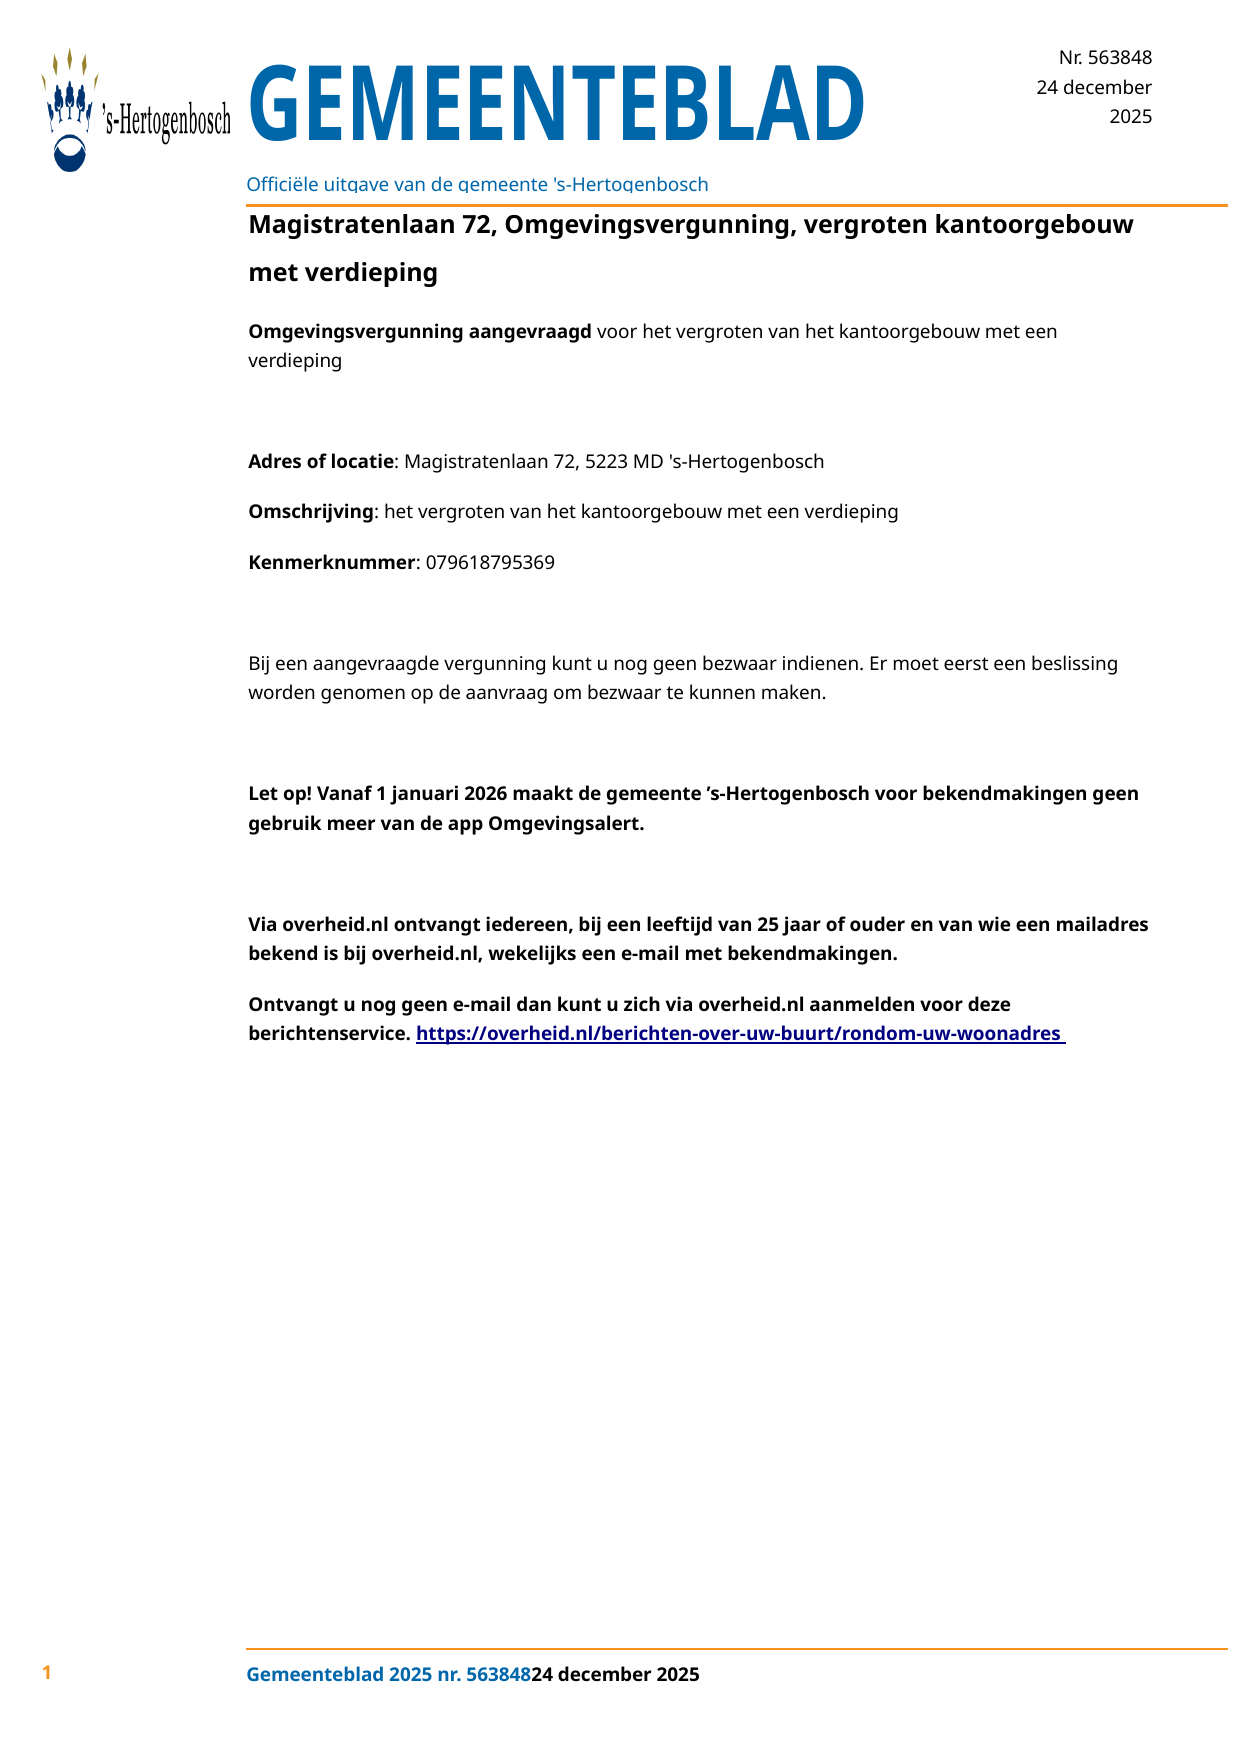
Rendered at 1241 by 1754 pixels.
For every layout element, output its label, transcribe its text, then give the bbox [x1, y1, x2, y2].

text Magistratenlaan 72, Omgevingsvergunning, vergroten kantoorgebouw met verdieping [248, 207, 1152, 288]
picture [41, 47, 231, 172]
text Omgevingsvergunning aangevraagd voor het vergroten van het kantoorgebouw met een verdieping [248, 318, 1152, 373]
text Kenmerknummer: 079618795369 [248, 549, 1152, 575]
text Let op! Vanaf 1 januari 2026 maakt de gemeente ’s-Hertogenbosch voor bekendmakingen geen gebruik meer van de app Omgevingsalert. [248, 780, 1152, 836]
text Adres of locatie: Magistratenlaan 72, 5223 MD 's-Hertogenbosch [248, 448, 1152, 474]
text Omschrijving: het vergroten van het kantoorgebouw met een verdieping [248, 499, 1152, 524]
text Bij een aangevraagde vergunning kunt u nog geen bezwaar indienen. Er moet eerst een beslissing worden genomen op de aanvraag om bezwaar te kunnen maken. [248, 650, 1152, 705]
text Via overheid.nl ontvangt iedereen, bij een leeftijd van 25 jaar of ouder en van wie een mailadres bekend is bij overheid.nl, wekelijks een e-mail met bekendmakingen. [248, 911, 1152, 966]
text Ontvangt u nog geen e-mail dan kunt u zich via overheid.nl aanmelden voor deze berichtenservice. https://overheid.nl/berichten-over-uw-buurt/rondom-uw-woonadres [248, 991, 1152, 1046]
